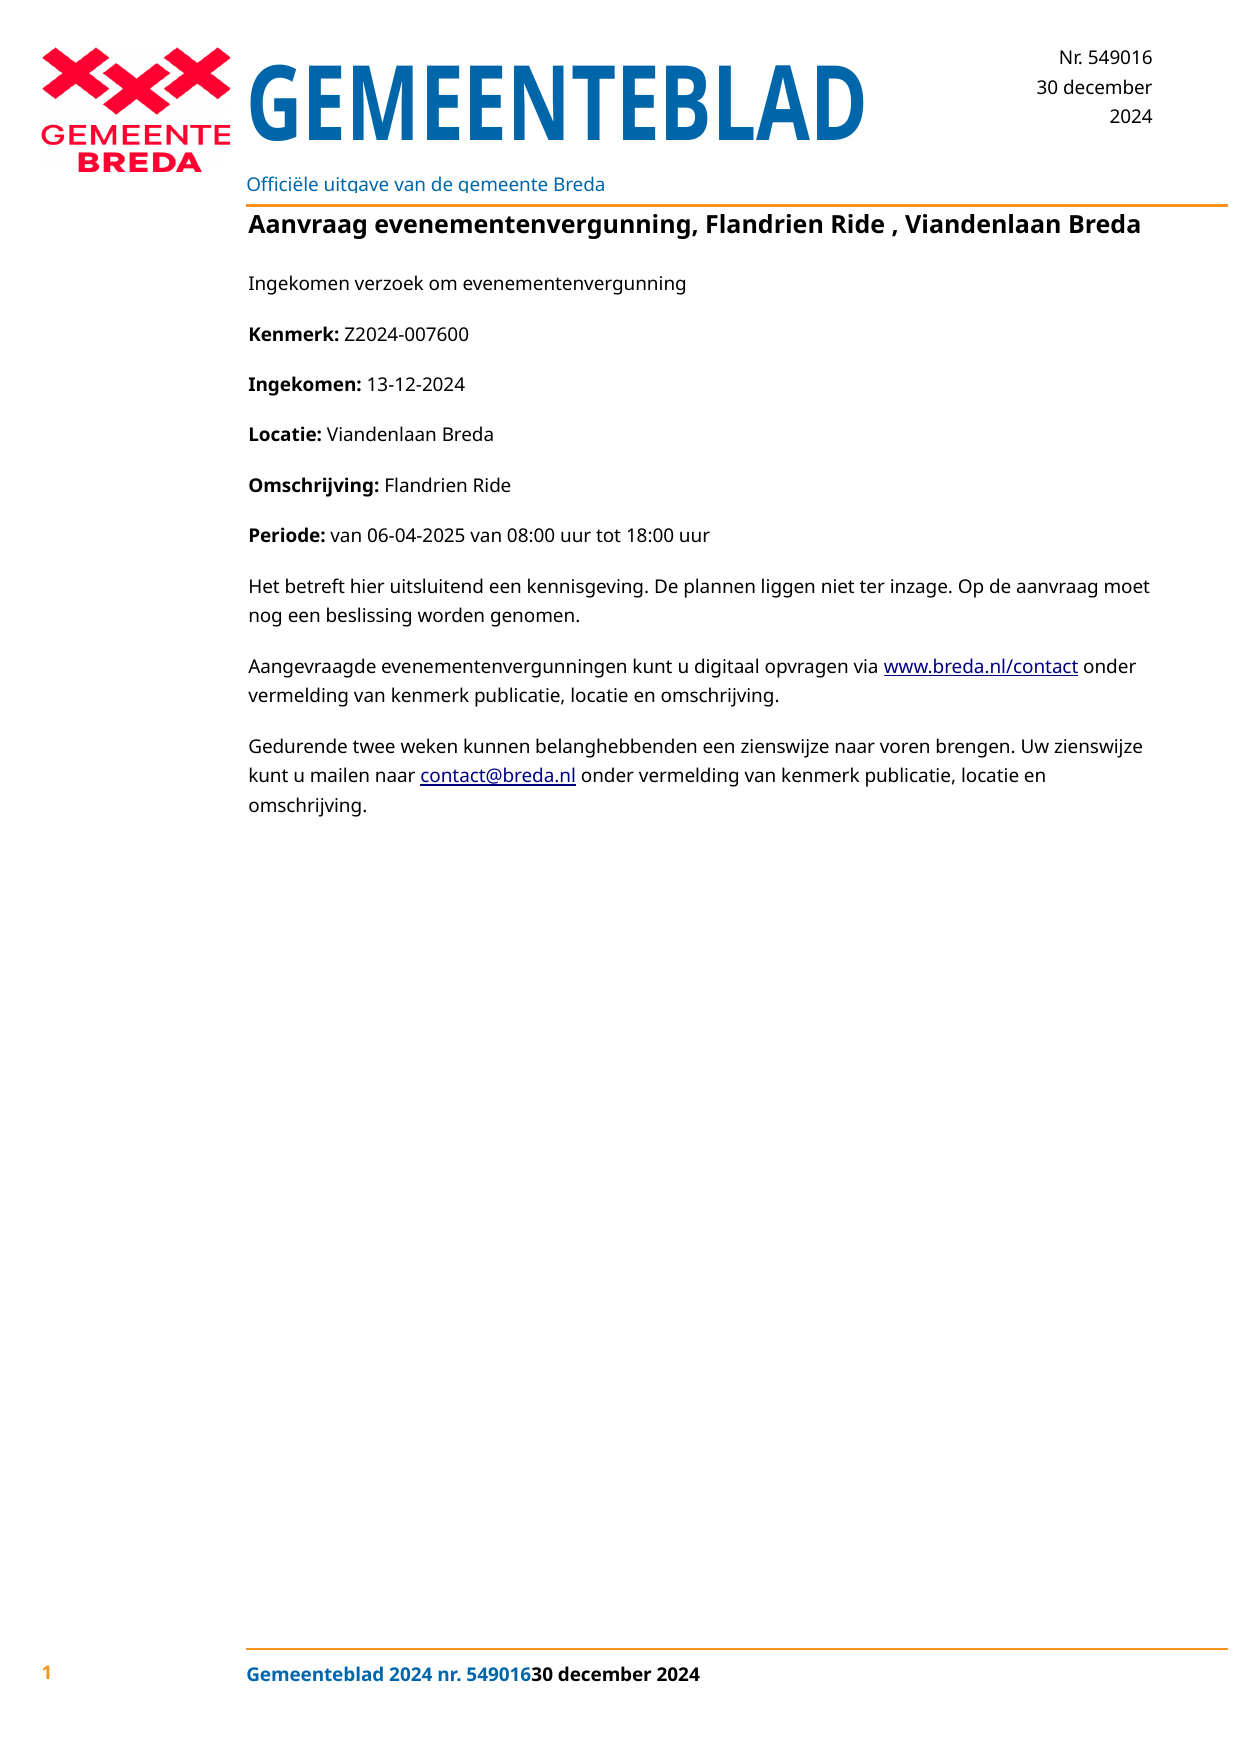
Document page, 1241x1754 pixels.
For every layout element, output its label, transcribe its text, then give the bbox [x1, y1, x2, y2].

text Aangevraagde evenementenvergunningen kunt u digitaal opvragen via www.breda.nl/contact onder vermelding van kenmerk publicatie, locatie en omschrijving. [248, 653, 1152, 708]
text Periode: van 06-04-2025 van 08:00 uur tot 18:00 uur [248, 522, 1152, 548]
text Ingekomen verzoek om evenementenvergunning [248, 270, 1152, 296]
text Omschrijving: Flandrien Ride [248, 472, 1152, 498]
picture [41, 47, 231, 172]
text Locatie: Viandenlaan Breda [248, 422, 1152, 447]
text Ingekomen: 13-12-2024 [248, 371, 1152, 397]
text Aanvraag evenementenvergunning, Flandrien Ride , Viandenlaan Breda [248, 207, 1152, 241]
text Het betreft hier uitsluitend een kennisgeving. De plannen liggen niet ter inzage. Op de aanvraag moet nog een beslissing worden genomen. [248, 573, 1152, 628]
text Kenmerk: Z2024-007600 [248, 321, 1152, 346]
text Gedurende twee weken kunnen belanghebbenden een zienswijze naar voren brengen. Uw zienswijze kunt u mailen naar contact@breda.nl onder vermelding van kenmerk publicatie, locatie en omschrijving. [248, 733, 1152, 818]
